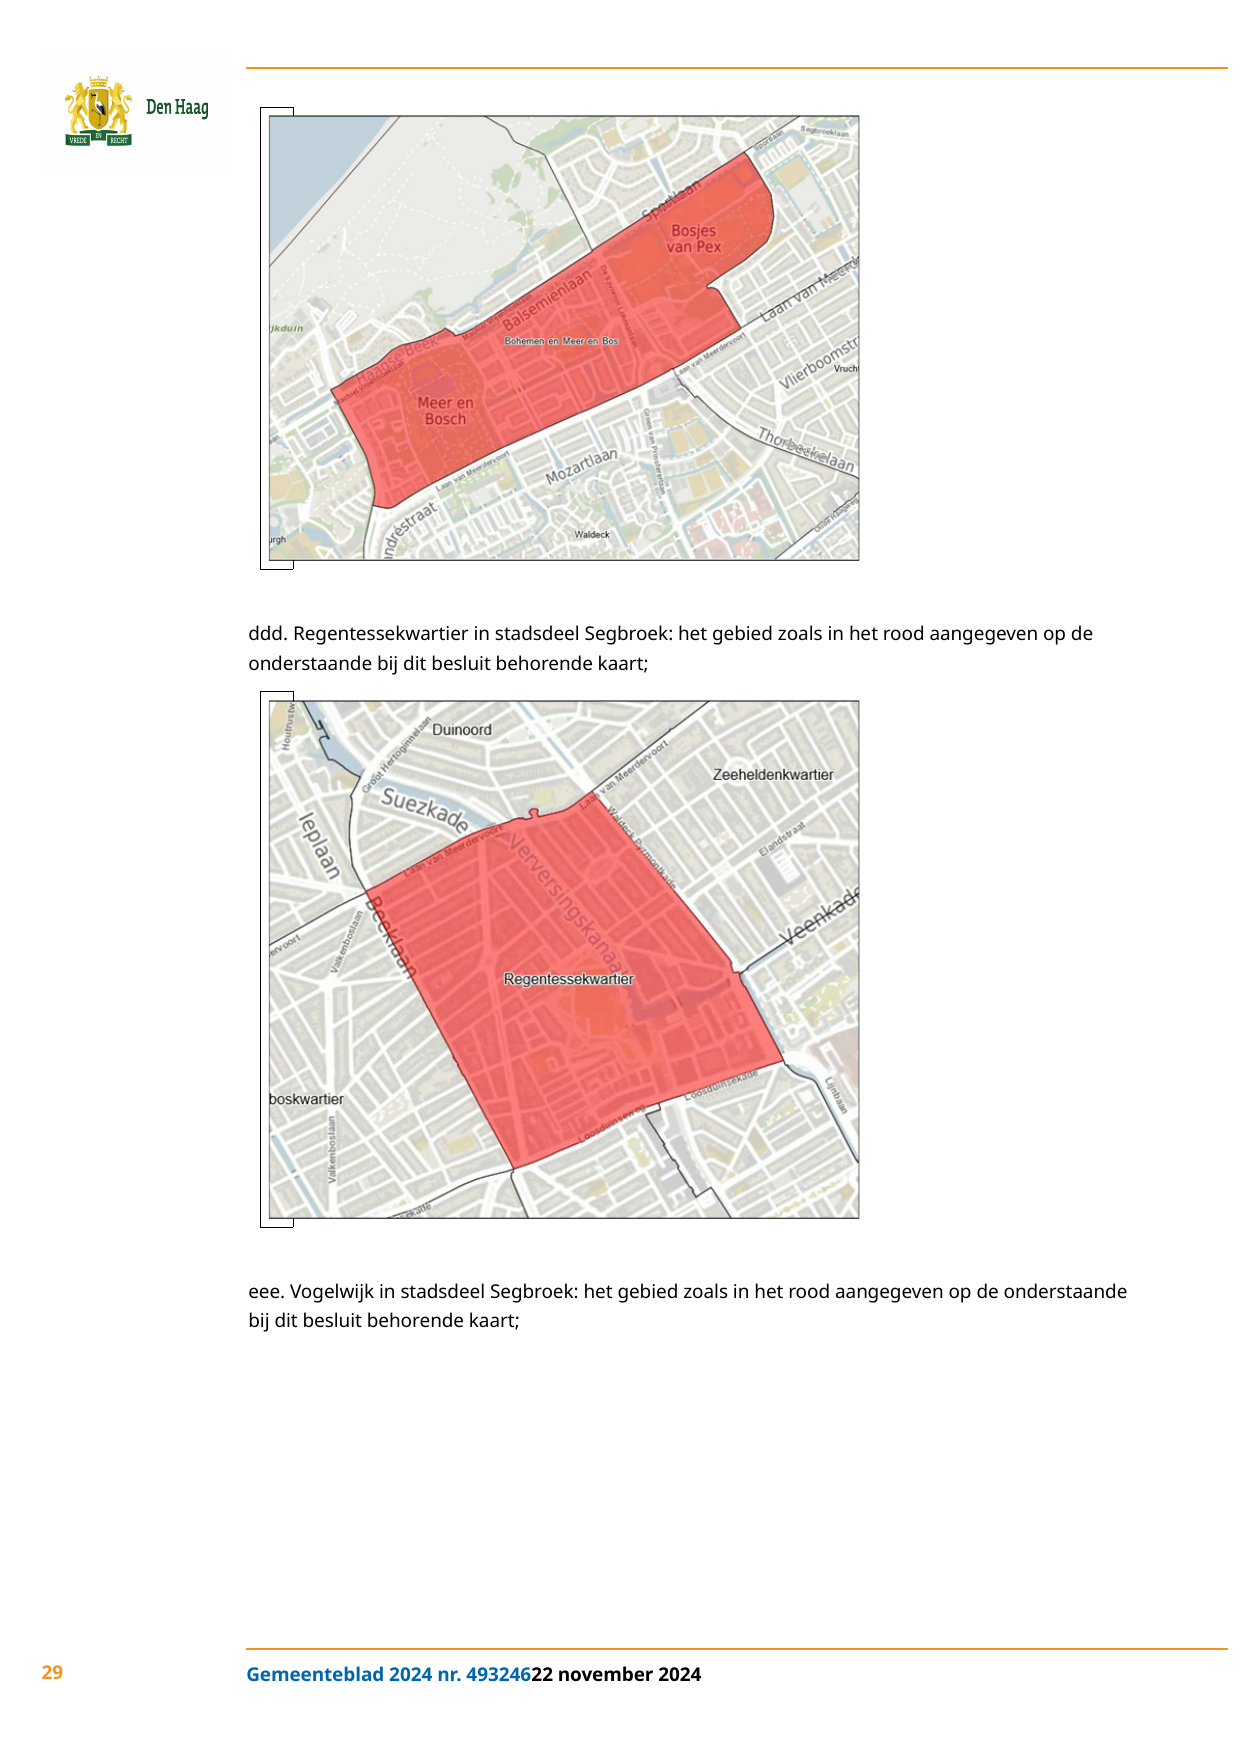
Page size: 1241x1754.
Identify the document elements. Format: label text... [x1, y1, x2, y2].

picture [268, 700, 860, 1219]
picture [268, 115, 860, 561]
picture [41, 47, 231, 172]
text eee. Vogelwijk in stadsdeel Segbroek: het gebied zoals in het rood aangegeven op de onderstaande bij dit besluit behorende kaart; [248, 1278, 1152, 1333]
text ddd. Regentessekwartier in stadsdeel Segbroek: het gebied zoals in het rood aangegeven op de onderstaande bij dit besluit behorende kaart; [248, 620, 1152, 676]
